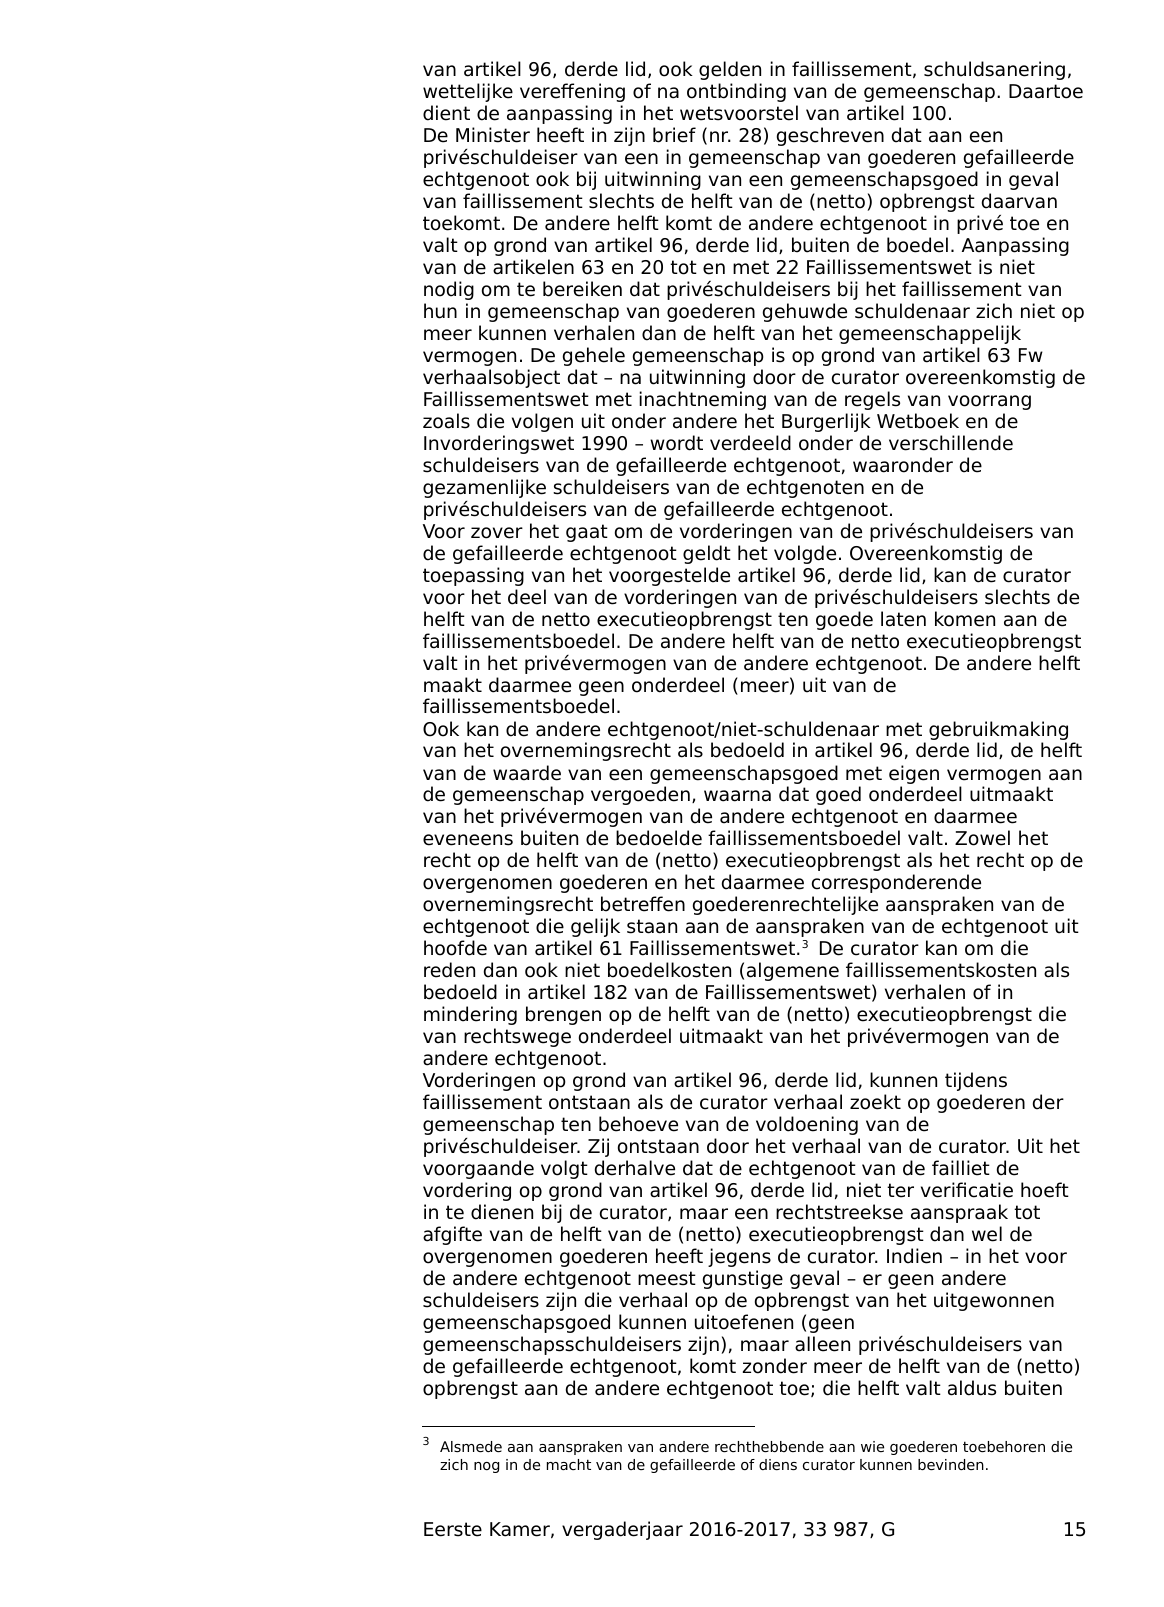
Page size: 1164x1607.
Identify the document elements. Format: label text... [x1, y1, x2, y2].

text Ook kan de andere echtgenoot/niet-schuldenaar met gebruikmaking van het overnemingsrecht als bedoeld in artikel 96, derde lid, de helft van de waarde van een gemeenschapsgoed met eigen vermogen aan de gemeenschap vergoeden, waarna dat goed onderdeel uitmaakt van het privévermogen van de andere echtgenoot en daarmee eveneens buiten de bedoelde faillissementsboedel valt. Zowel het recht op de helft van de (netto) executieopbrengst als het recht op de overgenomen goederen en het daarmee corresponderende overnemingsrecht betreffen goederenrechtelijke aanspraken van de echtgenoot die gelijk staan aan de aanspraken van de echtgenoot uit hoofde van artikel 61 Faillissementswet. De curator kan om die reden dan ook niet boedelkosten (algemene faillissementskosten als bedoeld in artikel 182 van de Faillissementswet) verhalen of in mindering brengen op de helft van de (netto) executieopbrengst die van rechtswege onderdeel uitmaakt van het privévermogen van de andere echtgenoot. [422, 718, 1087, 1070]
text De Minister heeft in zijn brief (nr. 28) geschreven dat aan een privéschuldeiser van een in gemeenschap van goederen gefailleerde echtgenoot ook bij uitwinning van een gemeenschapsgoed in geval van faillissement slechts de helft van de (netto) opbrengst daarvan toekomt. De andere helft komt de andere echtgenoot in privé toe en valt op grond van artikel 96, derde lid, buiten de boedel. Aanpassing van de artikelen 63 en 20 tot en met 22 Faillissementswet is niet nodig om te bereiken dat privéschuldeisers bij het faillissement van hun in gemeenschap van goederen gehuwde schuldenaar zich niet op meer kunnen verhalen dan de helft van het gemeenschappelijk vermogen. De gehele gemeenschap is op grond van artikel 63 Fw verhaalsobject dat – na uitwinning door de curator overeenkomstig de Faillissementswet met inachtneming van de regels van voorrang zoals die volgen uit onder andere het Burgerlijk Wetboek en de Invorderingswet 1990 – wordt verdeeld onder de verschillende schuldeisers van de gefailleerde echtgenoot, waaronder de gezamenlijke schuldeisers van de echtgenoten en de privéschuldeisers van de gefailleerde echtgenoot. [422, 125, 1087, 521]
text Vorderingen op grond van artikel 96, derde lid, kunnen tijdens faillissement ontstaan als de curator verhaal zoekt op goederen der gemeenschap ten behoeve van de voldoening van de privéschuldeiser. Zij ontstaan door het verhaal van de curator. Uit het voorgaande volgt derhalve dat de echtgenoot van de failliet de vordering op grond van artikel 96, derde lid, niet ter verificatie hoeft in te dienen bij de curator, maar een rechtstreekse aanspraak tot afgifte van de helft van de (netto) executieopbrengst dan wel de overgenomen goederen heeft jegens de curator. Indien – in het voor de andere echtgenoot meest gunstige geval – er geen andere schuldeisers zijn die verhaal op de opbrengst van het uitgewonnen gemeenschapsgoed kunnen uitoefenen (geen gemeenschapsschuldeisers zijn), maar alleen privéschuldeisers van de gefailleerde echtgenoot, komt zonder meer de helft van de (netto) opbrengst aan de andere echtgenoot toe; die helft valt aldus buiten [422, 1070, 1087, 1400]
text Alsmede aan aanspraken van andere rechthebbende aan wie goederen toebehoren die zich nog in de macht van de gefailleerde of diens curator kunnen bevinden. [422, 1435, 1087, 1474]
text van artikel 96, derde lid, ook gelden in faillissement, schuldsanering, wettelijke vereffening of na ontbinding van de gemeenschap. Daartoe dient de aanpassing in het wetsvoorstel van artikel 100. [422, 59, 1087, 125]
text Voor zover het gaat om de vorderingen van de privéschuldeisers van de gefailleerde echtgenoot geldt het volgde. Overeenkomstig de toepassing van het voorgestelde artikel 96, derde lid, kan de curator voor het deel van de vorderingen van de privéschuldeisers slechts de helft van de netto executieopbrengst ten goede laten komen aan de faillissementsboedel. De andere helft van de netto executieopbrengst valt in het privévermogen van de andere echtgenoot. De andere helft maakt daarmee geen onderdeel (meer) uit van de faillissementsboedel. [422, 521, 1087, 718]
